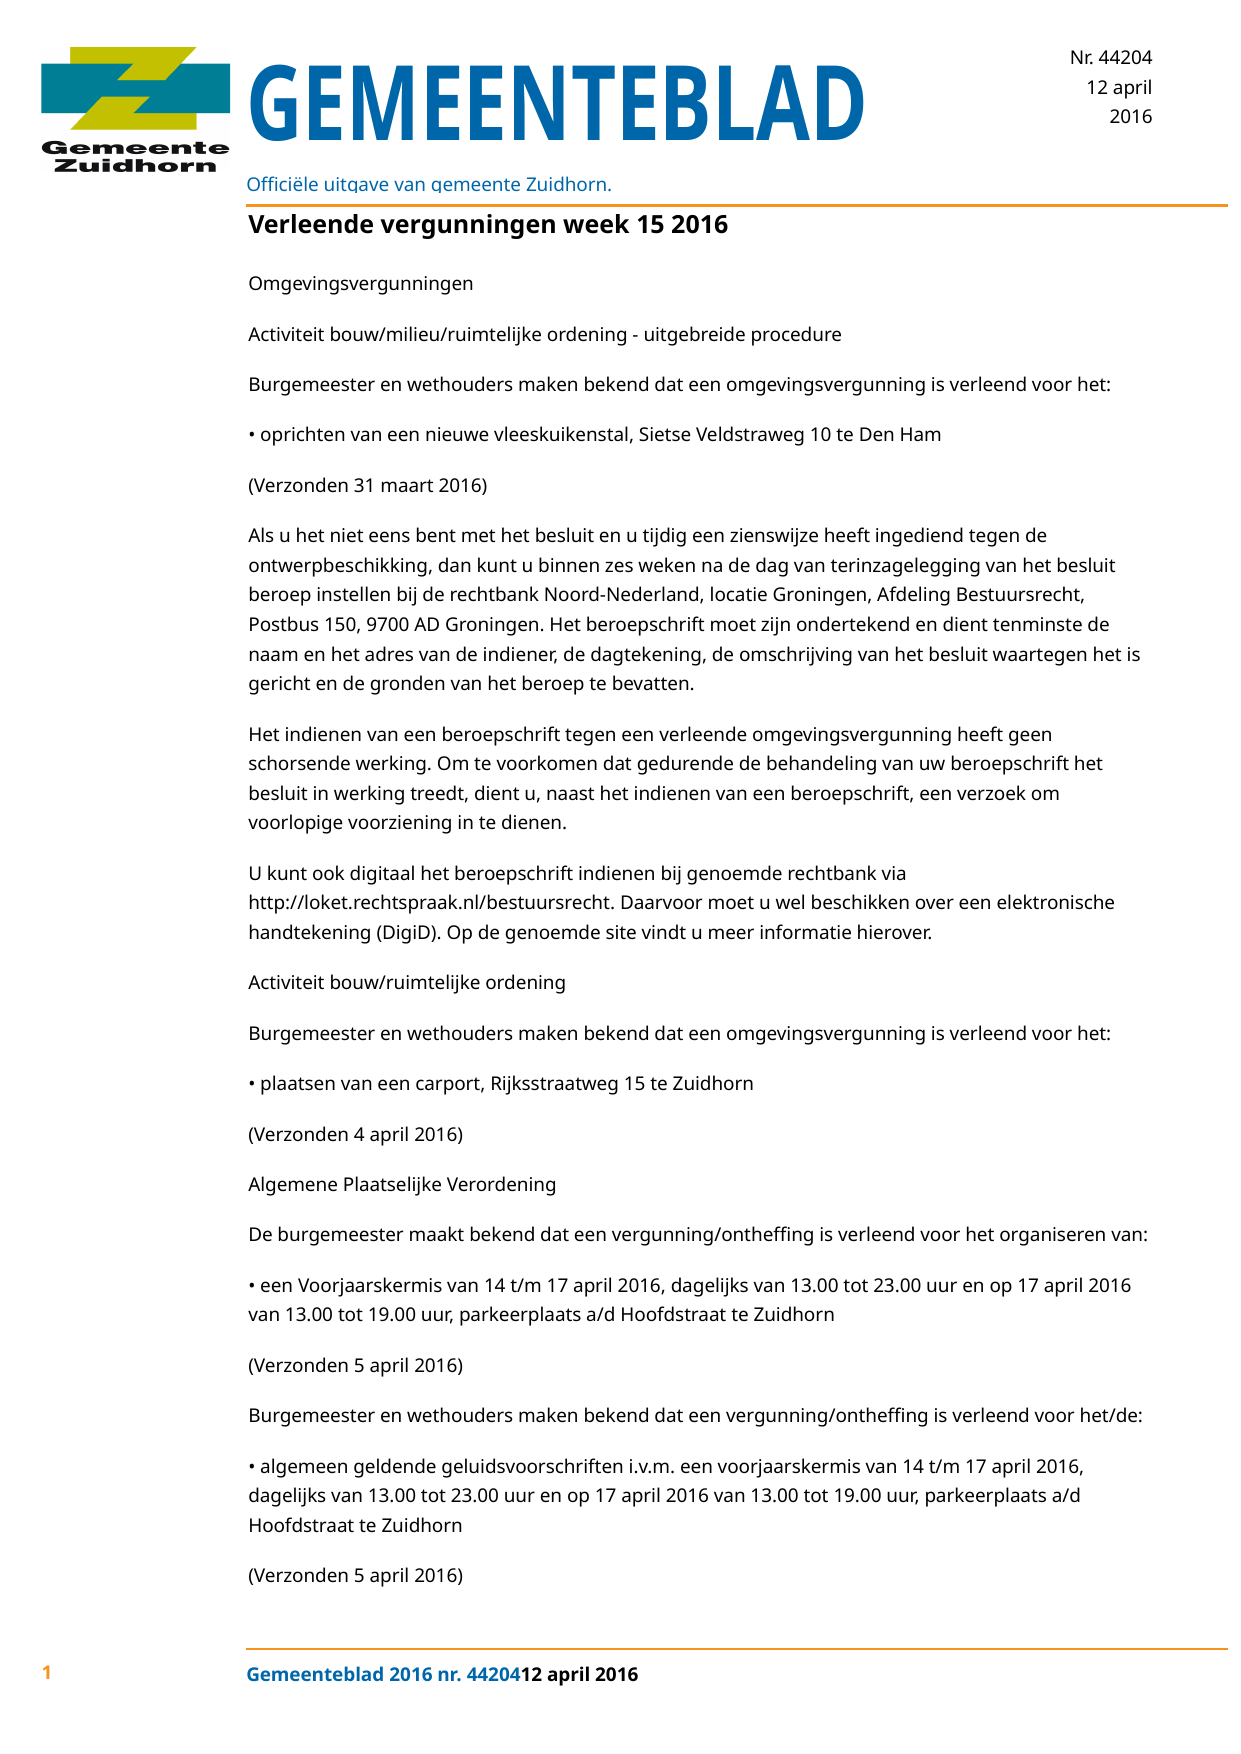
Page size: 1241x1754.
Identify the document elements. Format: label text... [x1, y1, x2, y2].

text Activiteit bouw/milieu/ruimtelijke ordening - uitgebreide procedure [248, 321, 1152, 346]
text • plaatsen van een carport, Rijksstraatweg 15 te Zuidhorn [248, 1070, 1152, 1096]
text • een Voorjaarskermis van 14 t/m 17 april 2016, dagelijks van 13.00 tot 23.00 uur en op 17 april 2016 van 13.00 tot 19.00 uur, parkeerplaats a/d Hoofdstraat te Zuidhorn [248, 1272, 1152, 1327]
text Burgemeester en wethouders maken bekend dat een vergunning/ontheffing is verleend voor het/de: [248, 1402, 1152, 1428]
text Burgemeester en wethouders maken bekend dat een omgevingsvergunning is verleend voor het: [248, 371, 1152, 397]
text • algemeen geldende geluidsvoorschriften i.v.m. een voorjaarskermis van 14 t/m 17 april 2016, dagelijks van 13.00 tot 23.00 uur en op 17 april 2016 van 13.00 tot 19.00 uur, parkeerplaats a/d Hoofdstraat te Zuidhorn [248, 1453, 1152, 1538]
text Algemene Plaatselijke Verordening [248, 1171, 1152, 1197]
text U kunt ook digitaal het beroepschrift indienen bij genoemde rechtbank via http://loket.rechtspraak.nl/bestuursrecht. Daarvoor moet u wel beschikken over een elektronische handtekening (DigiD). Op de genoemde site vindt u meer informatie hierover. [248, 860, 1152, 945]
text Activiteit bouw/ruimtelijke ordening [248, 969, 1152, 995]
picture [41, 47, 231, 172]
text Burgemeester en wethouders maken bekend dat een omgevingsvergunning is verleend voor het: [248, 1020, 1152, 1046]
text • oprichten van een nieuwe vleeskuikenstal, Sietse Veldstraweg 10 te Den Ham [248, 422, 1152, 447]
text Het indienen van een beroepschrift tegen een verleende omgevingsvergunning heeft geen schorsende werking. Om te voorkomen dat gedurende de behandeling van uw beroepschrift het besluit in werking treedt, dient u, naast het indienen van een beroepschrift, een verzoek om voorlopige voorziening in te dienen. [248, 721, 1152, 835]
text (Verzonden 5 april 2016) [248, 1352, 1152, 1378]
text (Verzonden 5 april 2016) [248, 1562, 1152, 1588]
text Verleende vergunningen week 15 2016 [248, 207, 1152, 241]
text (Verzonden 31 maart 2016) [248, 472, 1152, 498]
text (Verzonden 4 april 2016) [248, 1121, 1152, 1146]
text Als u het niet eens bent met het besluit en u tijdig een zienswijze heeft ingediend tegen de ontwerpbeschikking, dan kunt u binnen zes weken na de dag van terinzagelegging van het besluit beroep instellen bij de rechtbank Noord-Nederland, locatie Groningen, Afdeling Bestuursrecht, Postbus 150, 9700 AD Groningen. Het beroepschrift moet zijn ondertekend en dient tenminste de naam en het adres van de indiener, de dagtekening, de omschrijving van het besluit waartegen het is gericht en de gronden van het beroep te bevatten. [248, 522, 1152, 696]
text De burgemeester maakt bekend dat een vergunning/ontheffing is verleend voor het organiseren van: [248, 1222, 1152, 1247]
text Omgevingsvergunningen [248, 270, 1152, 296]
